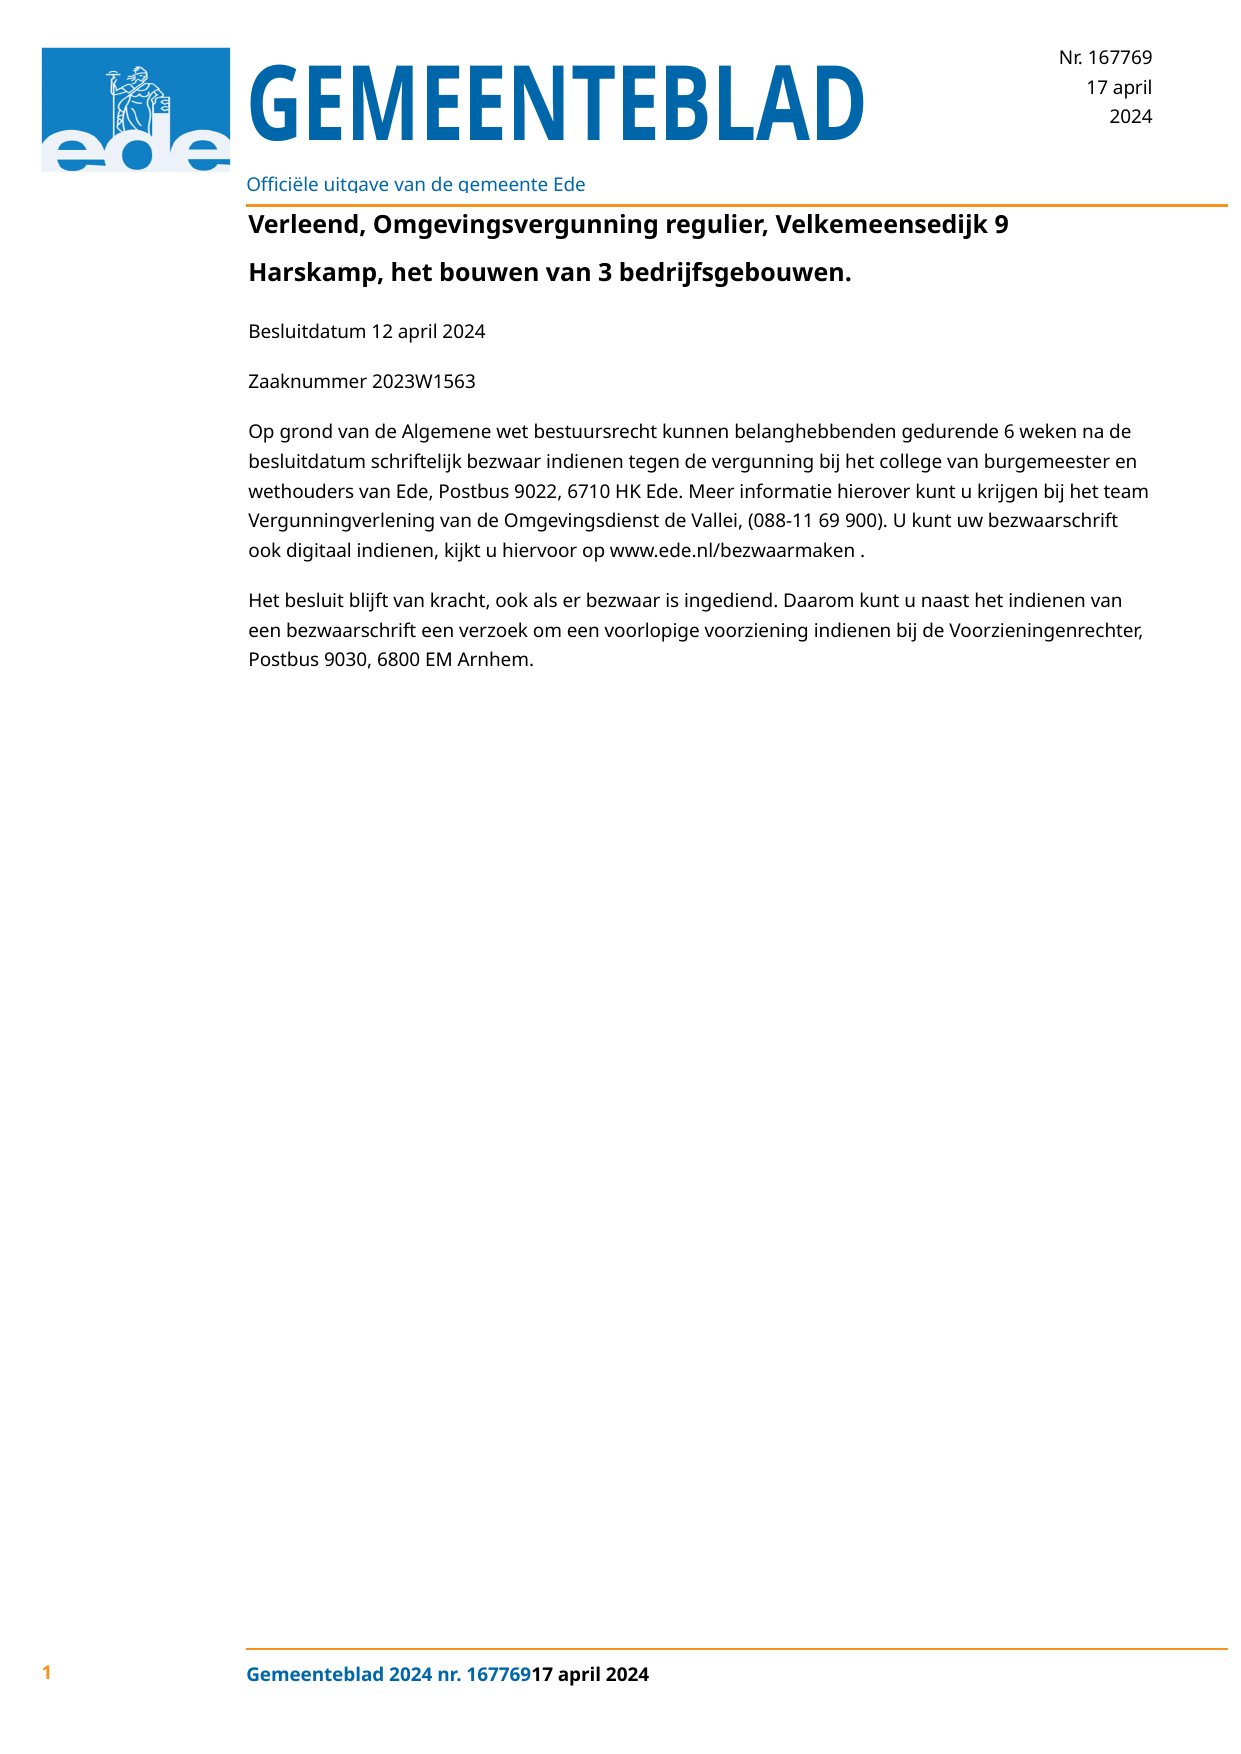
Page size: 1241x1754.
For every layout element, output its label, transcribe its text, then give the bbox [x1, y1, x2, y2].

text Zaaknummer 2023W1563 [248, 368, 1152, 394]
text Het besluit blijft van kracht, ook als er bezwaar is ingediend. Daarom kunt u naast het indienen van een bezwaarschrift een verzoek om een voorlopige voorziening indienen bij de Voorzieningenrechter, Postbus 9030, 6800 EM Arnhem. [248, 587, 1152, 672]
picture [41, 47, 231, 172]
text Op grond van de Algemene wet bestuursrecht kunnen belanghebbenden gedurende 6 weken na de besluitdatum schriftelijk bezwaar indienen tegen de vergunning bij het college van burgemeester en wethouders van Ede, Postbus 9022, 6710 HK Ede. Meer informatie hierover kunt u krijgen bij het team Vergunningverlening van de Omgevingsdienst de Vallei, (088-11 69 900). U kunt uw bezwaarschrift ook digitaal indienen, kijkt u hiervoor op www.ede.nl/bezwaarmaken . [248, 419, 1152, 563]
text Verleend, Omgevingsvergunning regulier, Velkemeensedijk 9 Harskamp, het bouwen van 3 bedrijfsgebouwen. [248, 207, 1152, 288]
text Besluitdatum 12 april 2024 [248, 318, 1152, 344]
